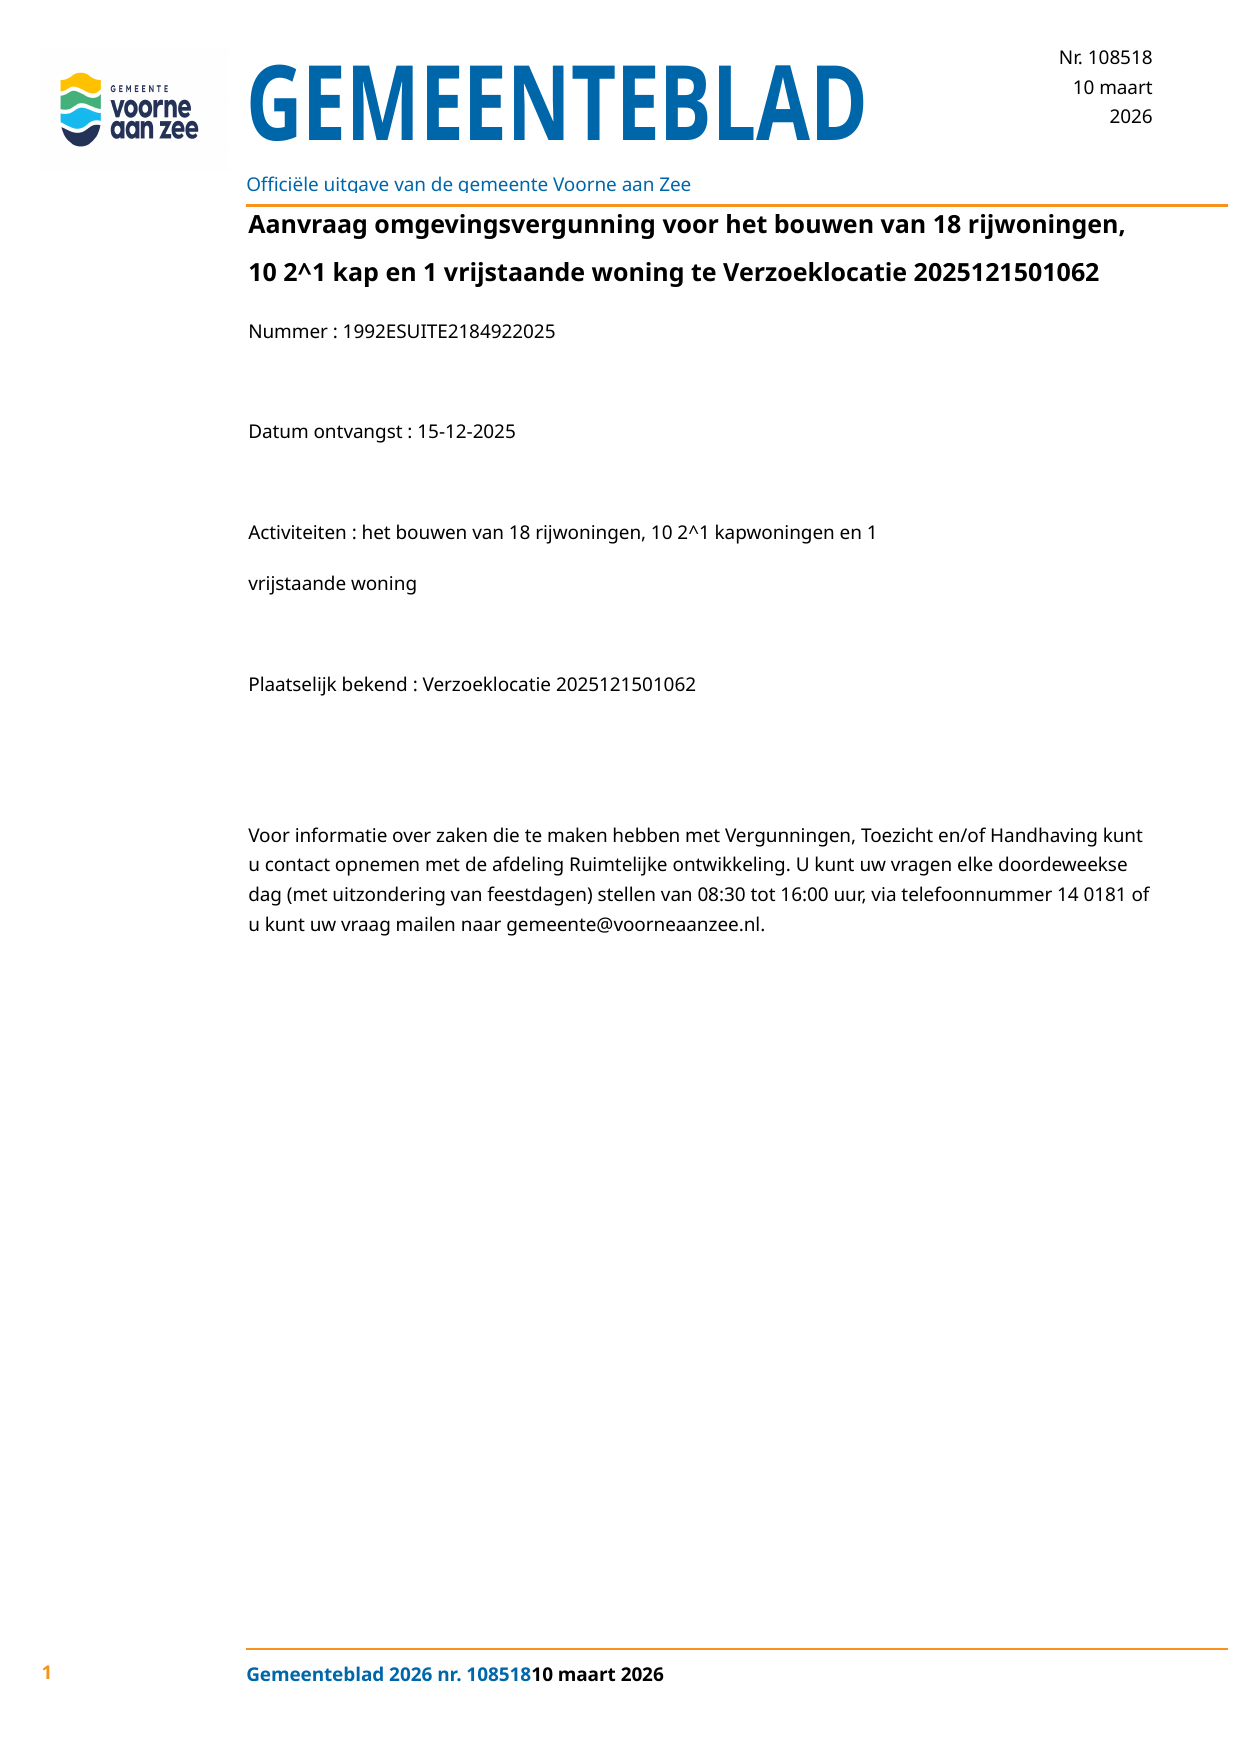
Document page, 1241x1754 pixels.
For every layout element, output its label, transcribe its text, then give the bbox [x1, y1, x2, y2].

text vrijstaande woning [248, 570, 1152, 596]
text Voor informatie over zaken die te maken hebben met Vergunningen, Toezicht en/of Handhaving kunt u contact opnemen met de afdeling Ruimtelijke ontwikkeling. U kunt uw vragen elke doordeweekse dag (met uitzondering van feestdagen) stellen van 08:30 tot 16:00 uur, via telefoonnummer 14 0181 of u kunt uw vraag mailen naar gemeente@voorneaanzee.nl. [248, 822, 1152, 937]
text Nummer : 1992ESUITE2184922025 [248, 318, 1152, 344]
text Plaatselijk bekend : Verzoeklocatie 2025121501062 [248, 671, 1152, 697]
text Activiteiten : het bouwen van 18 rijwoningen, 10 2^1 kapwoningen en 1 [248, 519, 1152, 545]
text Aanvraag omgevingsvergunning voor het bouwen van 18 rijwoningen, 10 2^1 kap en 1 vrijstaande woning te Verzoeklocatie 2025121501062 [248, 207, 1152, 288]
text Datum ontvangst : 15-12-2025 [248, 419, 1152, 444]
picture [41, 47, 231, 172]
